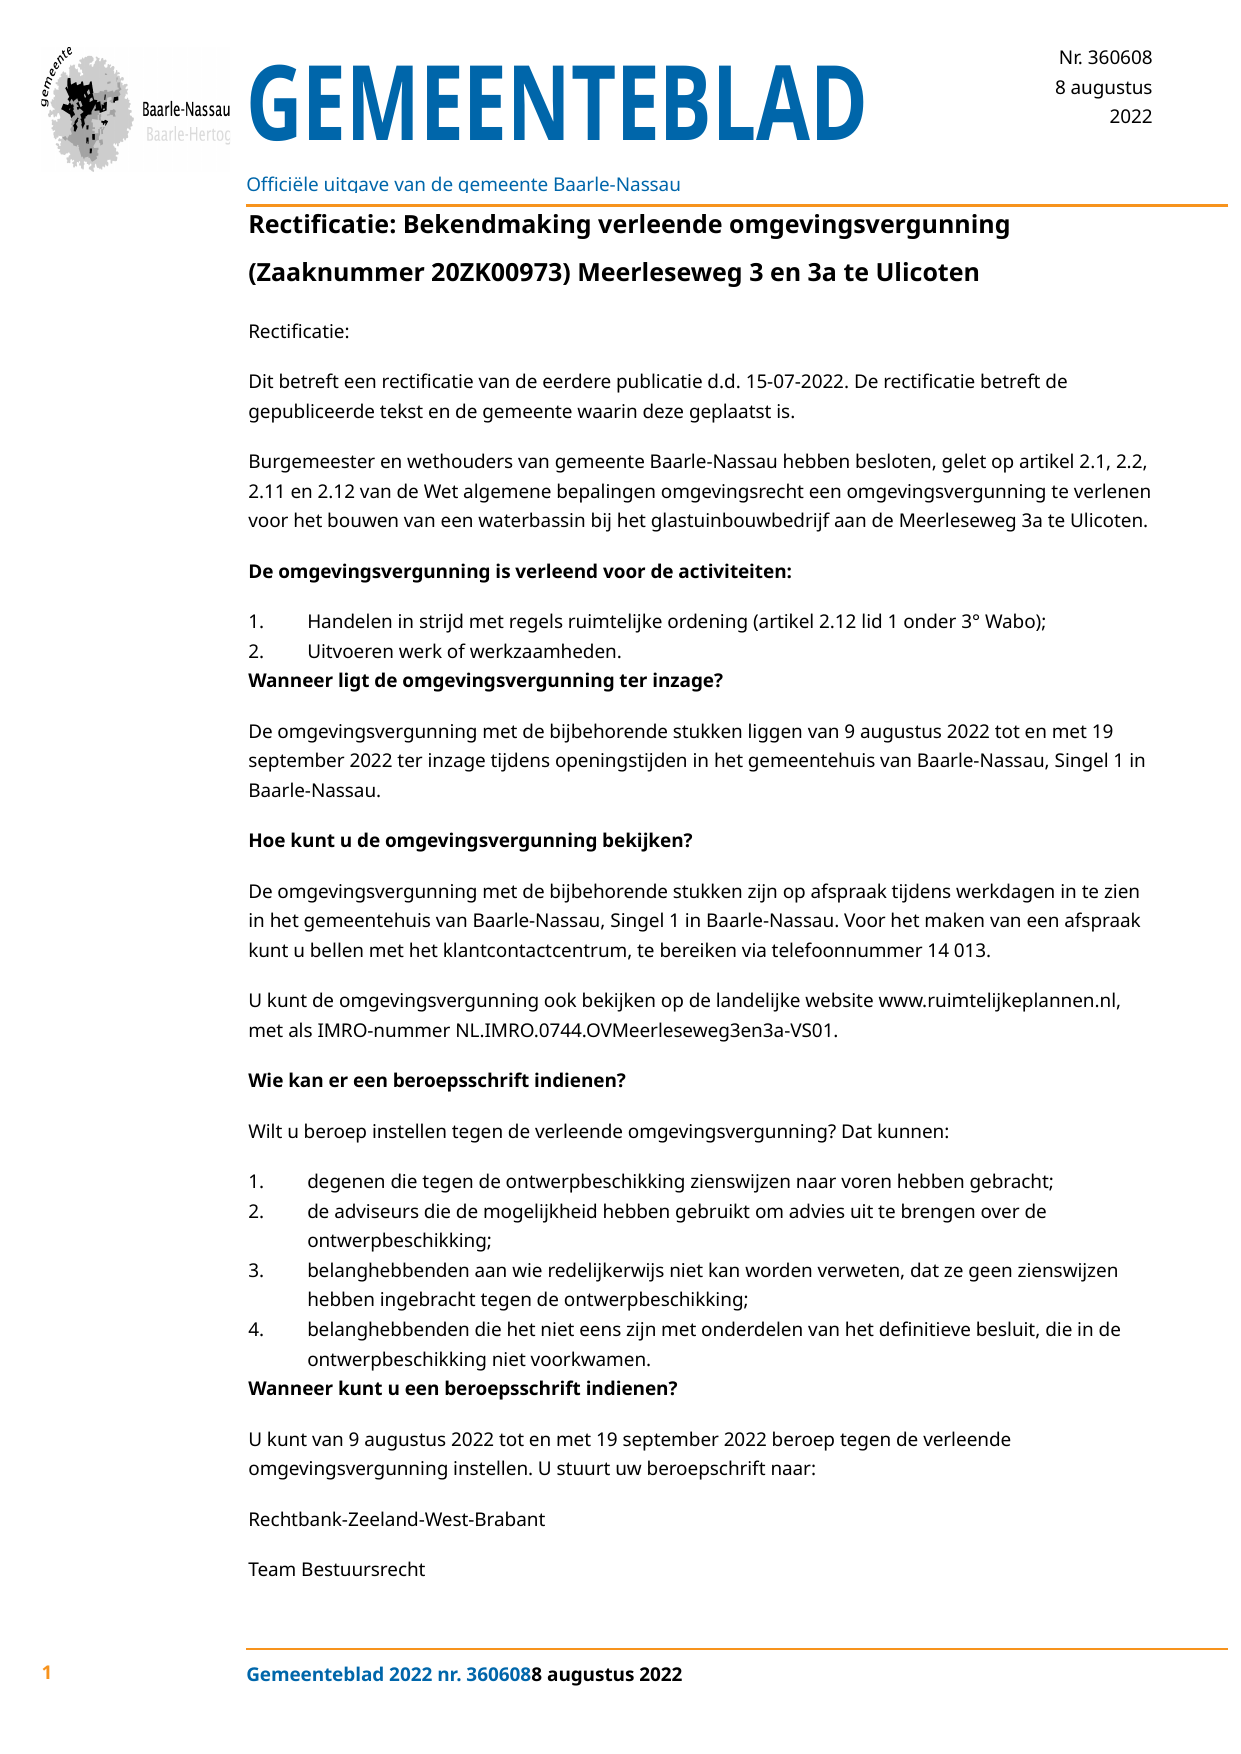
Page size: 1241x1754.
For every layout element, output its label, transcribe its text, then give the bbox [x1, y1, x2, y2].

text Rectificatie: [248, 318, 1152, 344]
text De omgevingsvergunning is verleend voor de activiteiten: [248, 558, 1152, 584]
text Wilt u beroep instellen tegen de verleende omgevingsvergunning? Dat kunnen: [248, 1118, 1152, 1144]
text U kunt de omgevingsvergunning ook bekijken op de landelijke website www.ruimtelijkeplannen.nl, met als IMRO-nummer NL.IMRO.0744.OVMeerleseweg3en3a-VS01. [248, 987, 1152, 1043]
text Rechtbank-Zeeland-West-Brabant [248, 1506, 1152, 1532]
text De omgevingsvergunning met de bijbehorende stukken liggen van 9 augustus 2022 tot en met 19 september 2022 ter inzage tijdens openingstijden in het gemeentehuis van Baarle-Nassau, Singel 1 in Baarle-Nassau. [248, 718, 1152, 803]
text Rectificatie: Bekendmaking verleende omgevingsvergunning (Zaaknummer 20ZK00973) Meerleseweg 3 en 3a te Ulicoten [248, 207, 1152, 288]
picture [41, 47, 231, 172]
text Wanneer ligt de omgevingsvergunning ter inzage? [248, 667, 1152, 693]
list Uitvoeren werk of werkzaamheden. [248, 638, 1152, 664]
text Burgemeester en wethouders van gemeente Baarle-Nassau hebben besloten, gelet op artikel 2.1, 2.2, 2.11 en 2.12 van de Wet algemene bepalingen omgevingsrecht een omgevingsvergunning te verlenen voor het bouwen van een waterbassin bij het glastuinbouwbedrijf aan de Meerleseweg 3a te Ulicoten. [248, 448, 1152, 533]
list de adviseurs die de mogelijkheid hebben gebruikt om advies uit te brengen over de ontwerpbeschikking; [248, 1198, 1152, 1253]
text Wanneer kunt u een beroepsschrift indienen? [248, 1375, 1152, 1401]
list degenen die tegen de ontwerpbeschikking zienswijzen naar voren hebben gebracht; [248, 1168, 1152, 1194]
list belanghebbenden die het niet eens zijn met onderdelen van het definitieve besluit, die in de ontwerpbeschikking niet voorkwamen. [248, 1316, 1152, 1372]
text Dit betreft een rectificatie van de eerdere publicatie d.d. 15-07-2022. De rectificatie betreft de gepubliceerde tekst en de gemeente waarin deze geplaatst is. [248, 368, 1152, 424]
list belanghebbenden aan wie redelijkerwijs niet kan worden verweten, dat ze geen zienswijzen hebben ingebracht tegen de ontwerpbeschikking; [248, 1257, 1152, 1312]
text Hoe kunt u de omgevingsvergunning bekijken? [248, 827, 1152, 853]
text U kunt van 9 augustus 2022 tot en met 19 september 2022 beroep tegen de verleende omgevingsvergunning instellen. U stuurt uw beroepschrift naar: [248, 1426, 1152, 1481]
list Handelen in strijd met regels ruimtelijke ordening (artikel 2.12 lid 1 onder 3° Wabo); [248, 608, 1152, 634]
text Wie kan er een beroepsschrift indienen? [248, 1067, 1152, 1093]
text Team Bestuursrecht [248, 1556, 1152, 1582]
text De omgevingsvergunning met de bijbehorende stukken zijn op afspraak tijdens werkdagen in te zien in het gemeentehuis van Baarle-Nassau, Singel 1 in Baarle-Nassau. Voor het maken van een afspraak kunt u bellen met het klantcontactcentrum, te bereiken via telefoonnummer 14 013. [248, 878, 1152, 963]
